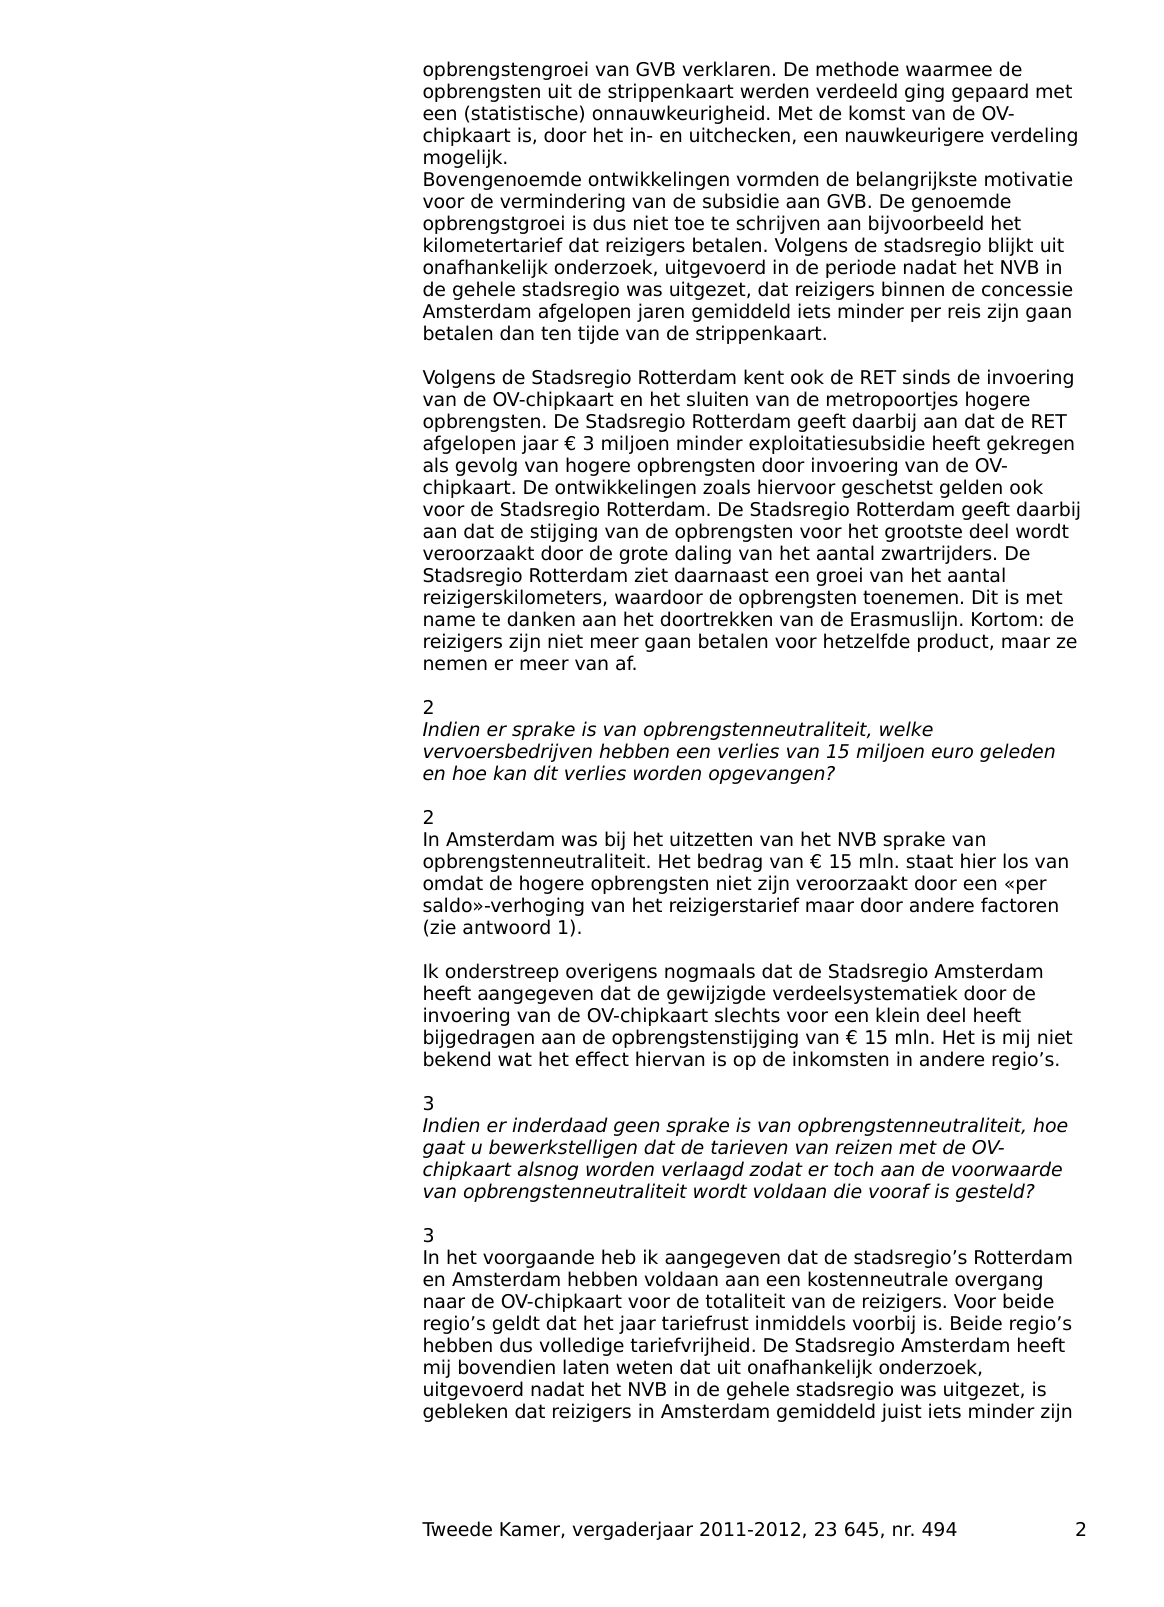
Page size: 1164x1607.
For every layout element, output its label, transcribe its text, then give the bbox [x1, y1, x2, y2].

text In het voorgaande heb ik aangegeven dat de stadsregio’s Rotterdam en Amsterdam hebben voldaan aan een kostenneutrale overgang naar de OV-chipkaart voor de totaliteit van de reizigers. Voor beide regio’s geldt dat het jaar tariefrust inmiddels voorbij is. Beide regio’s hebben dus volledige tariefvrijheid. De Stadsregio Amsterdam heeft mij bovendien laten weten dat uit onafhankelijk onderzoek, uitgevoerd nadat het NVB in de gehele stadsregio was uitgezet, is gebleken dat reizigers in Amsterdam gemiddeld juist iets minder zijn [422, 1247, 1087, 1423]
text 2 [422, 697, 1087, 719]
text Ik onderstreep overigens nogmaals dat de Stadsregio Amsterdam heeft aangegeven dat de gewijzigde verdeelsystematiek door de invoering van de OV-chipkaart slechts voor een klein deel heeft bijgedragen aan de opbrengstenstijging van € 15 mln. Het is mij niet bekend wat het effect hiervan is op de inkomsten in andere regio’s. [422, 961, 1087, 1071]
text Bovengenoemde ontwikkelingen vormden de belangrijkste motivatie voor de vermindering van de subsidie aan GVB. De genoemde opbrengstgroei is dus niet toe te schrijven aan bijvoorbeeld het kilometertarief dat reizigers betalen. Volgens de stadsregio blijkt uit onafhankelijk onderzoek, uitgevoerd in de periode nadat het NVB in de gehele stadsregio was uitgezet, dat reizigers binnen de concessie Amsterdam afgelopen jaren gemiddeld iets minder per reis zijn gaan betalen dan ten tijde van de strippenkaart. [422, 169, 1087, 345]
text In Amsterdam was bij het uitzetten van het NVB sprake van opbrengstenneutraliteit. Het bedrag van € 15 mln. staat hier los van omdat de hogere opbrengsten niet zijn veroorzaakt door een «per saldo»-verhoging van het reizigerstarief maar door andere factoren (zie antwoord 1). [422, 829, 1087, 939]
text 3 [422, 1093, 1087, 1115]
text Indien er sprake is van opbrengstenneutraliteit, welke vervoersbedrijven hebben een verlies van 15 miljoen euro geleden en hoe kan dit verlies worden opgevangen? [422, 719, 1087, 785]
text Volgens de Stadsregio Rotterdam kent ook de RET sinds de invoering van de OV-chipkaart en het sluiten van de metropoortjes hogere opbrengsten. De Stadsregio Rotterdam geeft daarbij aan dat de RET afgelopen jaar € 3 miljoen minder exploitatiesubsidie heeft gekregen als gevolg van hogere opbrengsten door invoering van de OV-chipkaart. De ontwikkelingen zoals hiervoor geschetst gelden ook voor de Stadsregio Rotterdam. De Stadsregio Rotterdam geeft daarbij aan dat de stijging van de opbrengsten voor het grootste deel wordt veroorzaakt door de grote daling van het aantal zwartrijders. De Stadsregio Rotterdam ziet daarnaast een groei van het aantal reizigerskilometers, waardoor de opbrengsten toenemen. Dit is met name te danken aan het doortrekken van de Erasmuslijn. Kortom: de reizigers zijn niet meer gaan betalen voor hetzelfde product, maar ze nemen er meer van af. [422, 367, 1087, 675]
text 2 [422, 807, 1087, 829]
text 3 [422, 1225, 1087, 1247]
text opbrengstengroei van GVB verklaren. De methode waarmee de opbrengsten uit de strippenkaart werden verdeeld ging gepaard met een (statistische) onnauwkeurigheid. Met de komst van de OV-chipkaart is, door het in- en uitchecken, een nauwkeurigere verdeling mogelijk. [422, 59, 1087, 169]
text Indien er inderdaad geen sprake is van opbrengstenneutraliteit, hoe gaat u bewerkstelligen dat de tarieven van reizen met de OV-chipkaart alsnog worden verlaagd zodat er toch aan de voorwaarde van opbrengstenneutraliteit wordt voldaan die vooraf is gesteld? [422, 1115, 1087, 1203]
